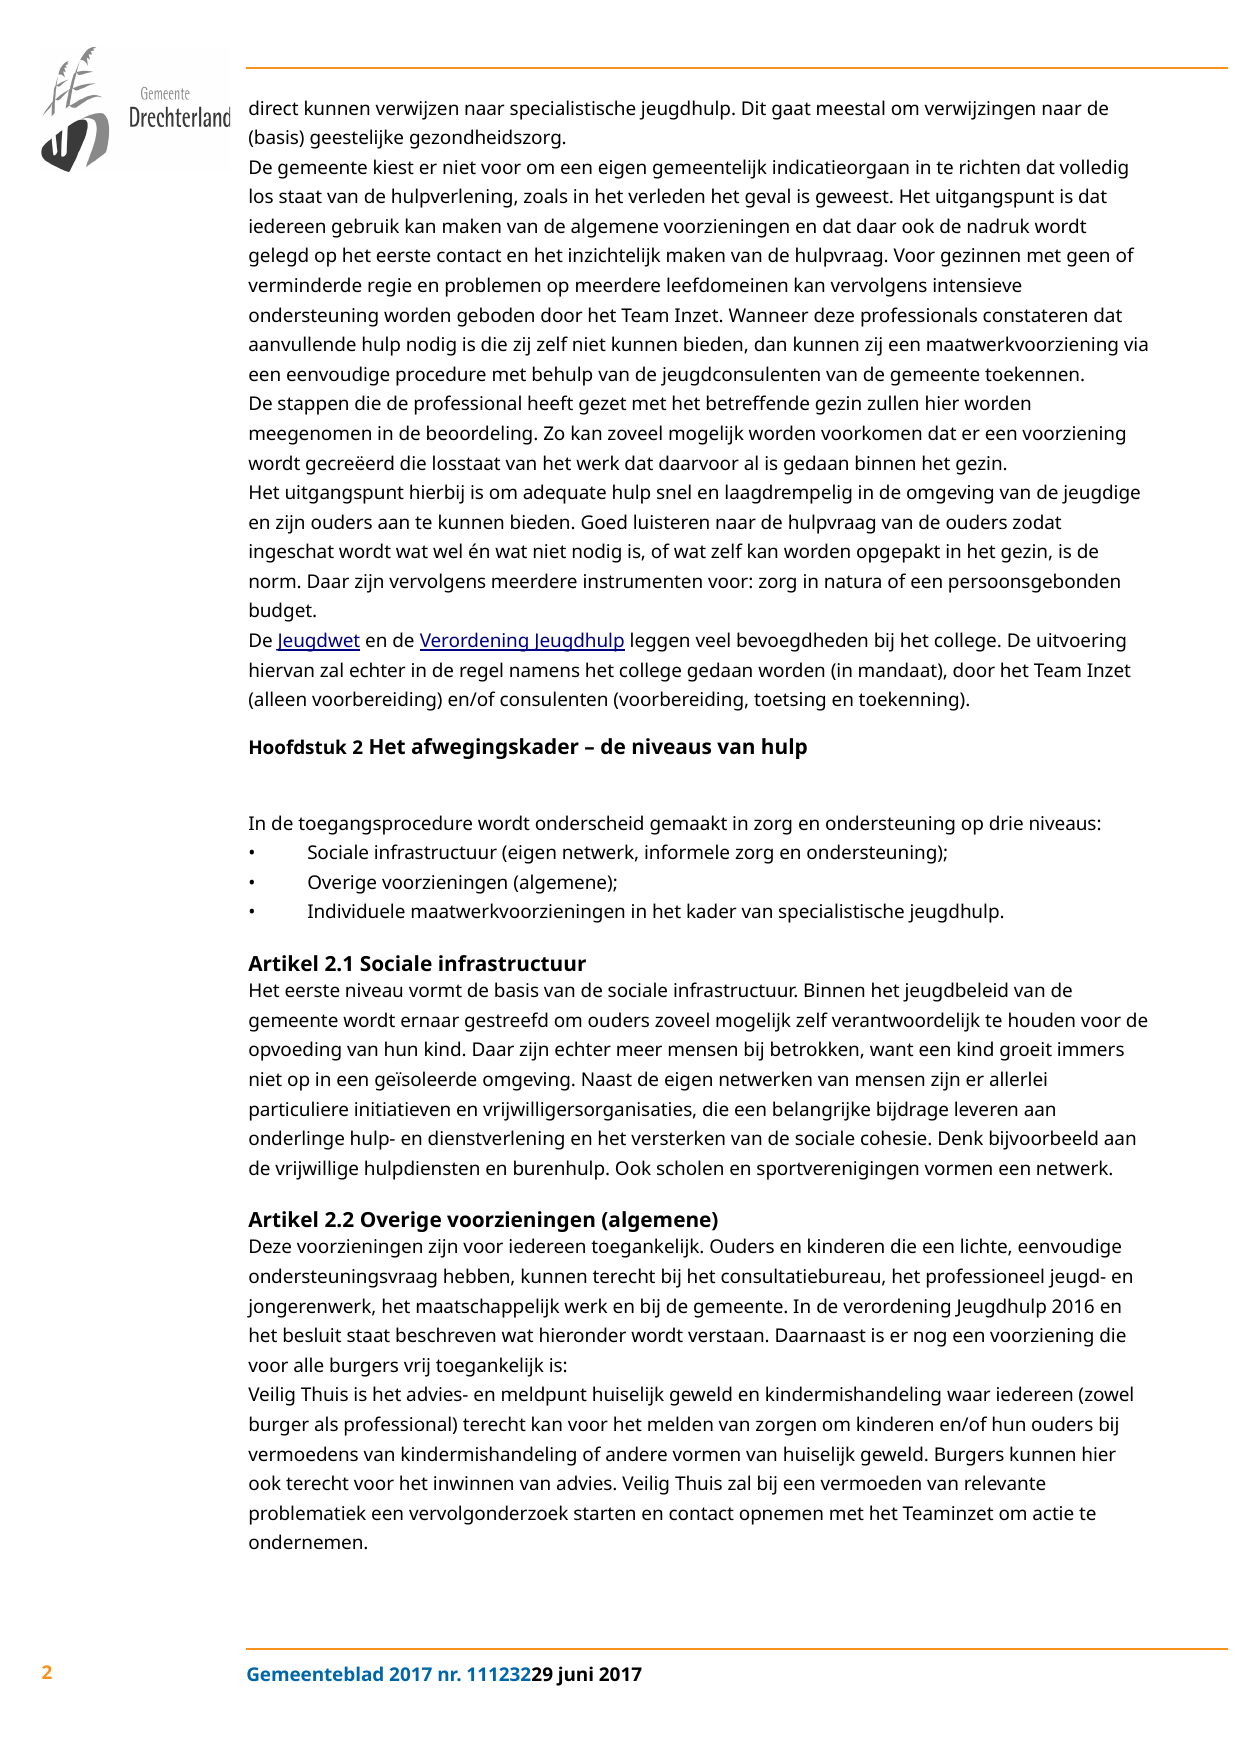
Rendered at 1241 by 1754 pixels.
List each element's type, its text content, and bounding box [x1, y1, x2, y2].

text direct kunnen verwijzen naar specialistische jeugdhulp. Dit gaat meestal om verwijzingen naar de (basis) geestelijke gezondheidszorg. [248, 95, 1152, 150]
text De Jeugdwet en de Verordening Jeugdhulp leggen veel bevoegdheden bij het college. De uitvoering hiervan zal echter in de regel namens het college gedaan worden (in mandaat), door het Team Inzet (alleen voorbereiding) en/of consulenten (voorbereiding, toetsing en toekenning). [248, 627, 1152, 712]
text In de toegangsprocedure wordt onderscheid gemaakt in zorg en ondersteuning op drie niveaus: [248, 810, 1152, 836]
text Het uitgangspunt hierbij is om adequate hulp snel en laagdrempelig in de omgeving van de jeugdige en zijn ouders aan te kunnen bieden. Goed luisteren naar de hulpvraag van de ouders zodat ingeschat wordt wat wel én wat niet nodig is, of wat zelf kan worden opgepakt in het gezin, is de norm. Daar zijn vervolgens meerdere instrumenten voor: zorg in natura of een persoonsgebonden budget. [248, 479, 1152, 623]
text Artikel 2.1 Sociale infrastructuur [248, 949, 1152, 977]
text Deze voorzieningen zijn voor iedereen toegankelijk. Ouders en kinderen die een lichte, eenvoudige ondersteuningsvraag hebben, kunnen terecht bij het consultatiebureau, het professioneel jeugd- en jongerenwerk, het maatschappelijk werk en bij de gemeente. In de verordening Jeugdhulp 2016 en het besluit staat beschreven wat hieronder wordt verstaan. Daarnaast is er nog een voorziening die voor alle burgers vrij toegankelijk is: [248, 1234, 1152, 1378]
text Hoofdstuk 2 Het afwegingskader – de niveaus van hulp [248, 732, 1152, 761]
text Het eerste niveau vormt de basis van de sociale infrastructuur. Binnen het jeugdbeleid van de gemeente wordt ernaar gestreefd om ouders zoveel mogelijk zelf verantwoordelijk te houden voor de opvoeding van hun kind. Daar zijn echter meer mensen bij betrokken, want een kind groeit immers niet op in een geïsoleerde omgeving. Naast de eigen netwerken van mensen zijn er allerlei particuliere initiatieven en vrijwilligersorganisaties, die een belangrijke bijdrage leveren aan onderlinge hulp- en dienstverlening en het versterken van de sociale cohesie. Denk bijvoorbeeld aan de vrijwillige hulpdiensten en burenhulp. Ook scholen en sportverenigingen vormen een netwerk. [248, 977, 1152, 1181]
text Artikel 2.2 Overige voorzieningen (algemene) [248, 1205, 1152, 1234]
picture [41, 47, 231, 172]
list Overige voorzieningen (algemene); [248, 869, 1152, 895]
list Individuele maatwerkvoorzieningen in het kader van specialistische jeugdhulp. [248, 898, 1152, 924]
text De gemeente kiest er niet voor om een eigen gemeentelijk indicatieorgaan in te richten dat volledig los staat van de hulpverlening, zoals in het verleden het geval is geweest. Het uitgangspunt is dat iedereen gebruik kan maken van de algemene voorzieningen en dat daar ook de nadruk wordt gelegd op het eerste contact en het inzichtelijk maken van de hulpvraag. Voor gezinnen met geen of verminderde regie en problemen op meerdere leefdomeinen kan vervolgens intensieve ondersteuning worden geboden door het Team Inzet. Wanneer deze professionals constateren dat aanvullende hulp nodig is die zij zelf niet kunnen bieden, dan kunnen zij een maatwerkvoorziening via een eenvoudige procedure met behulp van de jeugdconsulenten van de gemeente toekennen. [248, 154, 1152, 387]
text De stappen die de professional heeft gezet met het betreffende gezin zullen hier worden meegenomen in de beoordeling. Zo kan zoveel mogelijk worden voorkomen dat er een voorziening wordt gecreëerd die losstaat van het werk dat daarvoor al is gedaan binnen het gezin. [248, 391, 1152, 476]
list Sociale infrastructuur (eigen netwerk, informele zorg en ondersteuning); [248, 839, 1152, 865]
text Veilig Thuis is het advies- en meldpunt huiselijk geweld en kindermishandeling waar iedereen (zowel burger als professional) terecht kan voor het melden van zorgen om kinderen en/of hun ouders bij vermoedens van kindermishandeling of andere vormen van huiselijk geweld. Burgers kunnen hier ook terecht voor het inwinnen van advies. Veilig Thuis zal bij een vermoeden van relevante problematiek een vervolgonderzoek starten en contact opnemen met het Teaminzet om actie te ondernemen. [248, 1382, 1152, 1555]
